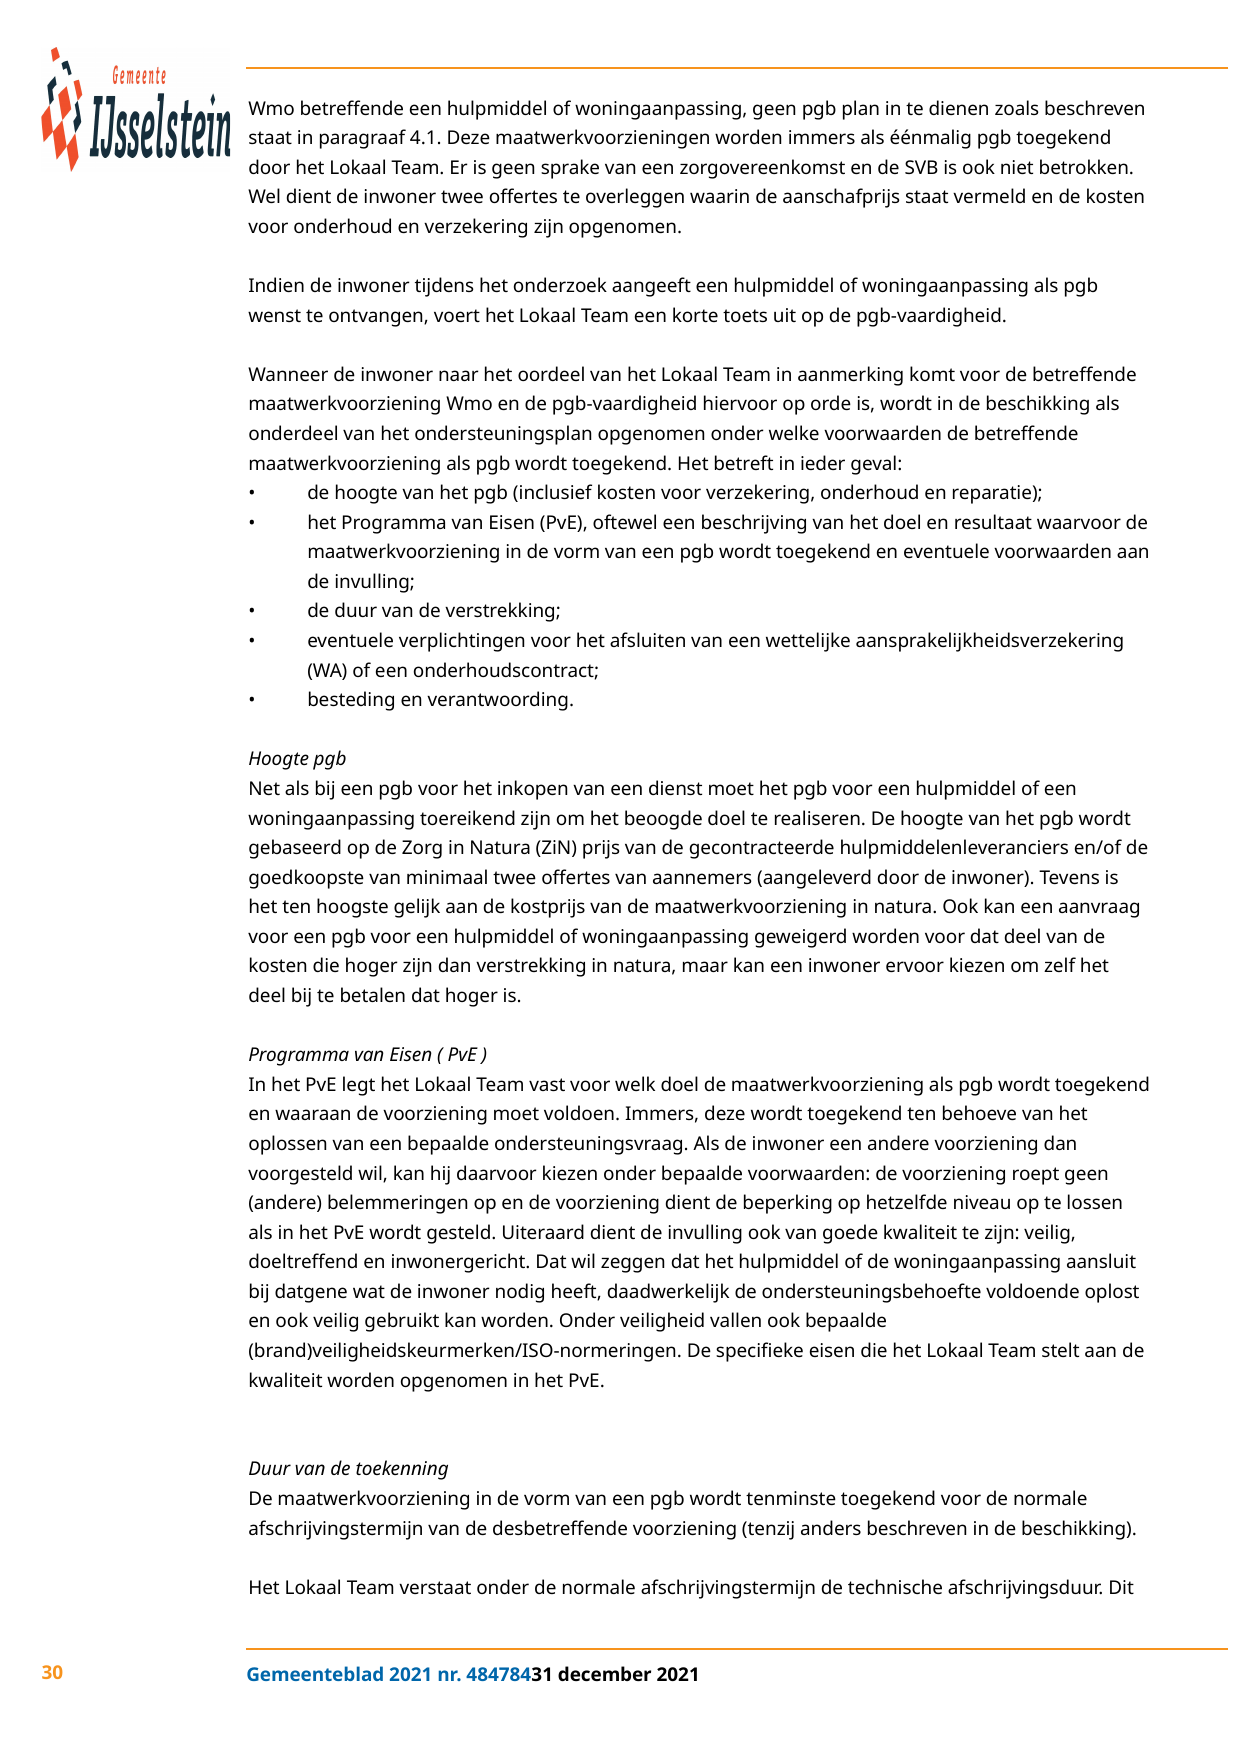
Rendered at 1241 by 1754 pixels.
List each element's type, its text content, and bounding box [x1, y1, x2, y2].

picture [41, 47, 231, 172]
list de duur van de verstrekking; [248, 598, 1152, 623]
list besteding en verantwoording. [248, 686, 1152, 712]
text Programma van Eisen ( PvE ) [248, 1041, 1152, 1067]
text Wmo betreffende een hulpmiddel of woningaanpassing, geen pgb plan in te dienen zoals beschreven staat in paragraaf 4.1. Deze maatwerkvoorzieningen worden immers als éénmalig pgb toegekend door het Lokaal Team. Er is geen sprake van een zorgovereenkomst en de SVB is ook niet betrokken. Wel dient de inwoner twee offertes te overleggen waarin de aanschafprijs staat vermeld en de kosten voor onderhoud en verzekering zijn opgenomen. [248, 95, 1152, 239]
list de hoogte van het pgb (inclusief kosten voor verzekering, onderhoud en reparatie); [248, 479, 1152, 505]
text Indien de inwoner tijdens het onderzoek aangeeft een hulpmiddel of woningaanpassing als pgb wenst te ontvangen, voert het Lokaal Team een korte toets uit op de pgb-vaardigheid. [248, 272, 1152, 328]
text Net als bij een pgb voor het inkopen van een dienst moet het pgb voor een hulpmiddel of een woningaanpassing toereikend zijn om het beoogde doel te realiseren. De hoogte van het pgb wordt gebaseerd op de Zorg in Natura (ZiN) prijs van de gecontracteerde hulpmiddelenleveranciers en/of de goedkoopste van minimaal twee offertes van aannemers (aangeleverd door de inwoner). Tevens is het ten hoogste gelijk aan de kostprijs van de maatwerkvoorziening in natura. Ook kan een aanvraag voor een pgb voor een hulpmiddel of woningaanpassing geweigerd worden voor dat deel van de kosten die hoger zijn dan verstrekking in natura, maar kan een inwoner ervoor kiezen om zelf het deel bij te betalen dat hoger is. [248, 775, 1152, 1008]
text De maatwerkvoorziening in de vorm van een pgb wordt tenminste toegekend voor de normale afschrijvingstermijn van de desbetreffende voorziening (tenzij anders beschreven in de beschikking). [248, 1485, 1152, 1541]
list het Programma van Eisen (PvE), oftewel een beschrijving van het doel en resultaat waarvoor de maatwerkvoorziening in de vorm van een pgb wordt toegekend en eventuele voorwaarden aan de invulling; [248, 509, 1152, 594]
text Het Lokaal Team verstaat onder de normale afschrijvingstermijn de technische afschrijvingsduur. Dit [248, 1574, 1152, 1600]
text Hoogte pgb [248, 746, 1152, 771]
text Wanneer de inwoner naar het oordeel van het Lokaal Team in aanmerking komt voor de betreffende maatwerkvoorziening Wmo en de pgb-vaardigheid hiervoor op orde is, wordt in de beschikking als onderdeel van het ondersteuningsplan opgenomen onder welke voorwaarden de betreffende maatwerkvoorziening als pgb wordt toegekend. Het betreft in ieder geval: [248, 361, 1152, 476]
list eventuele verplichtingen voor het afsluiten van een wettelijke aansprakelijkheidsverzekering (WA) of een onderhoudscontract; [248, 627, 1152, 683]
text In het PvE legt het Lokaal Team vast voor welk doel de maatwerkvoorziening als pgb wordt toegekend en waaraan de voorziening moet voldoen. Immers, deze wordt toegekend ten behoeve van het oplossen van een bepaalde ondersteuningsvraag. Als de inwoner een andere voorziening dan voorgesteld wil, kan hij daarvoor kiezen onder bepaalde voorwaarden: de voorziening roept geen (andere) belemmeringen op en de voorziening dient de beperking op hetzelfde niveau op te lossen als in het PvE wordt gesteld. Uiteraard dient de invulling ook van goede kwaliteit te zijn: veilig, doeltreffend en inwonergericht. Dat wil zeggen dat het hulpmiddel of de woningaanpassing aansluit bij datgene wat de inwoner nodig heeft, daadwerkelijk de ondersteuningsbehoefte voldoende oplost en ook veilig gebruikt kan worden. Onder veiligheid vallen ook bepaalde (brand)veiligheidskeurmerken/ISO-normeringen. De specifieke eisen die het Lokaal Team stelt aan de kwaliteit worden opgenomen in het PvE. [248, 1071, 1152, 1393]
text Duur van de toekenning [248, 1456, 1152, 1481]
